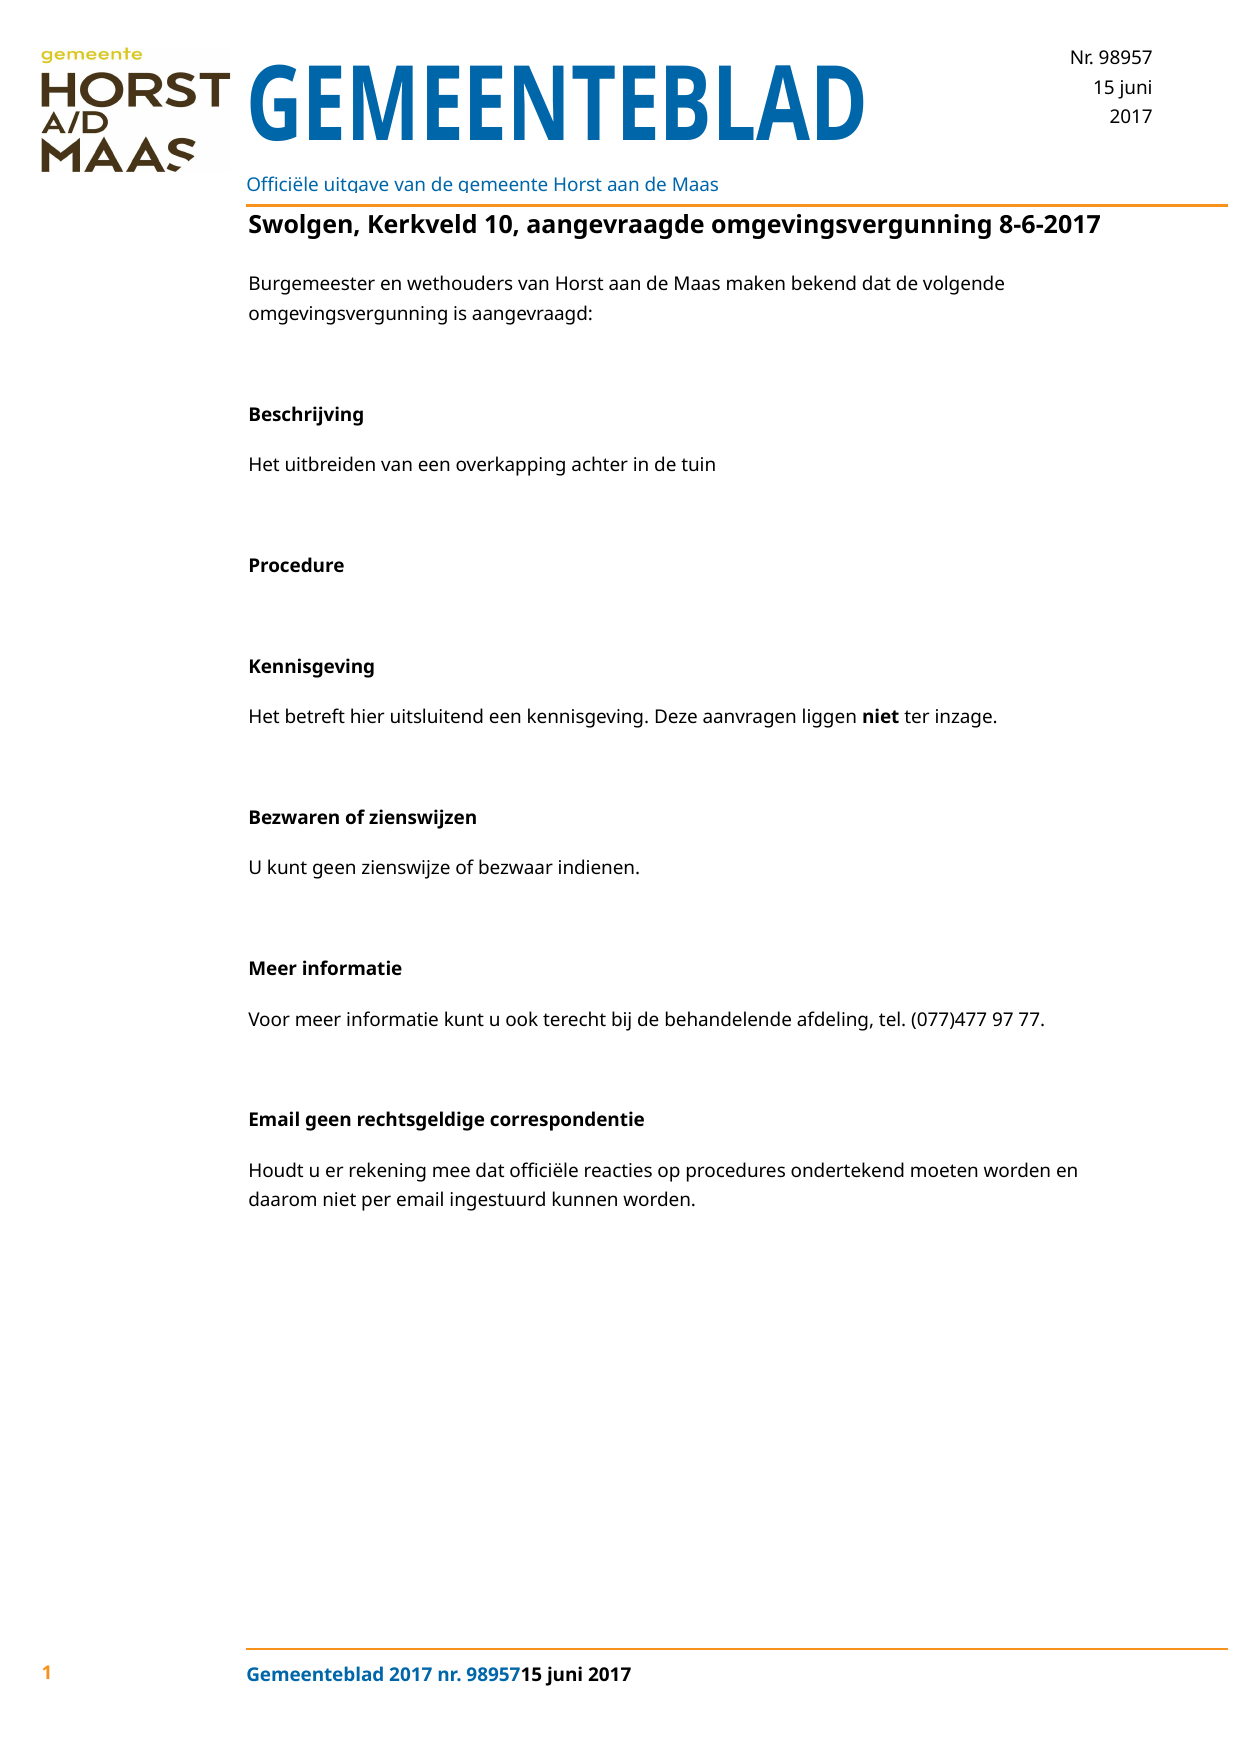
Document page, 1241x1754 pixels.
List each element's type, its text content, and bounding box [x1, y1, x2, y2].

text Email geen rechtsgeldige correspondentie [248, 1107, 1152, 1132]
text Procedure [248, 552, 1152, 578]
text Kennisgeving [248, 653, 1152, 678]
text Swolgen, Kerkveld 10, aangevraagde omgevingsvergunning 8-6-2017 [248, 207, 1152, 241]
text Meer informatie [248, 955, 1152, 981]
text Het uitbreiden van een overkapping achter in de tuin [248, 451, 1152, 477]
text Burgemeester en wethouders van Horst aan de Maas maken bekend dat de volgende omgevingsvergunning is aangevraagd: [248, 270, 1152, 326]
picture [41, 47, 231, 172]
text Het betreft hier uitsluitend een kennisgeving. Deze aanvragen liggen niet ter inzage. [248, 703, 1152, 729]
text Houdt u er rekening mee dat officiële reacties op procedures ondertekend moeten worden en daarom niet per email ingestuurd kunnen worden. [248, 1157, 1152, 1212]
text U kunt geen zienswijze of bezwaar indienen. [248, 854, 1152, 880]
text Beschrijving [248, 401, 1152, 426]
text Voor meer informatie kunt u ook terecht bij de behandelende afdeling, tel. (077)477 97 77. [248, 1006, 1152, 1031]
text Bezwaren of zienswijzen [248, 804, 1152, 830]
